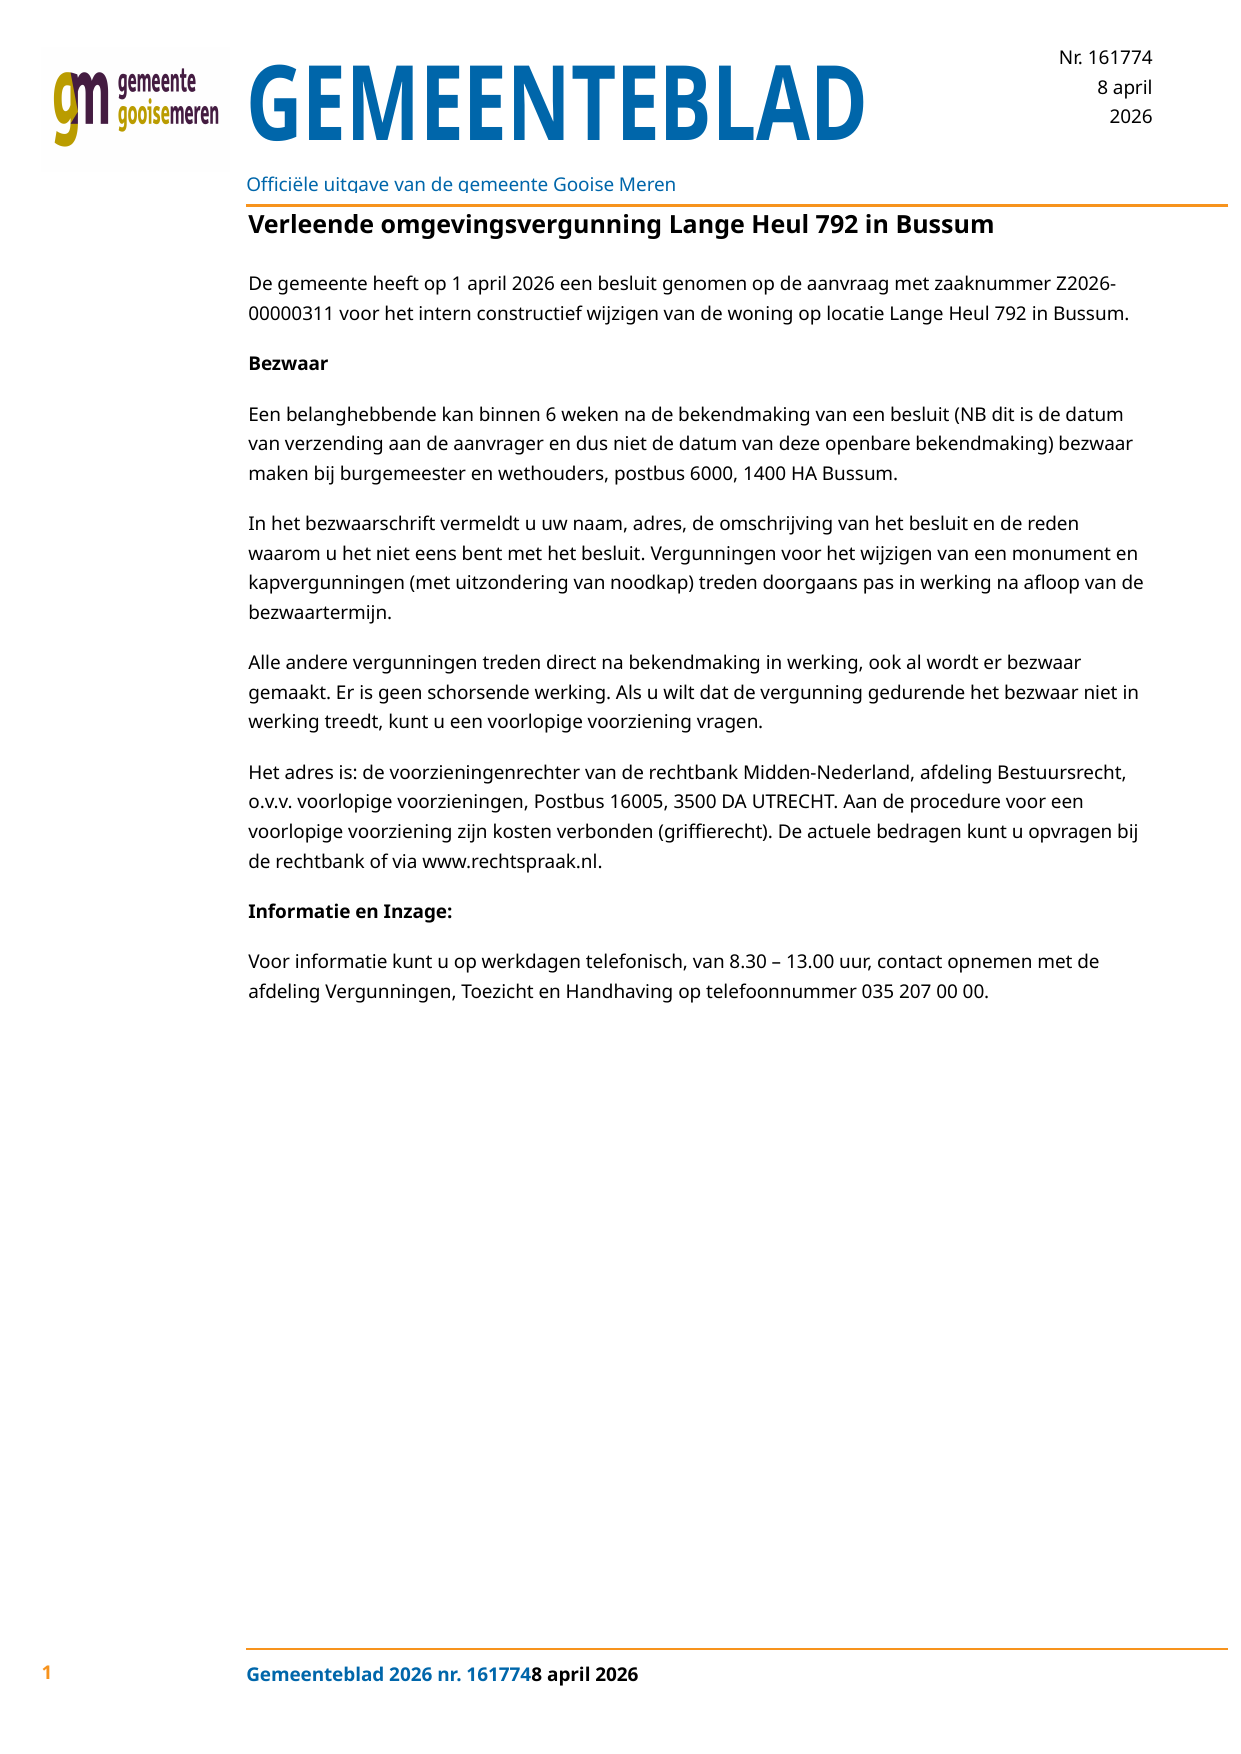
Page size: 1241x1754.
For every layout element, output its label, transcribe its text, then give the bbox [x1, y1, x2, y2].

picture [41, 47, 231, 172]
text Voor informatie kunt u op werkdagen telefonisch, van 8.30 – 13.00 uur, contact opnemen met de afdeling Vergunningen, Toezicht en Handhaving op telefoonnummer 035 207 00 00. [248, 949, 1152, 1004]
text Alle andere vergunningen treden direct na bekendmaking in werking, ook al wordt er bezwaar gemaakt. Er is geen schorsende werking. Als u wilt dat de vergunning gedurende het bezwaar niet in werking treedt, kunt u een voorlopige voorziening vragen. [248, 649, 1152, 734]
text Een belanghebbende kan binnen 6 weken na de bekendmaking van een besluit (NB dit is de datum van verzending aan de aanvrager en dus niet de datum van deze openbare bekendmaking) bezwaar maken bij burgemeester en wethouders, postbus 6000, 1400 HA Bussum. [248, 401, 1152, 486]
text Bezwaar [248, 350, 1152, 376]
text Het adres is: de voorzieningenrechter van de rechtbank Midden-Nederland, afdeling Bestuursrecht, o.v.v. voorlopige voorzieningen, Postbus 16005, 3500 DA UTRECHT. Aan de procedure voor een voorlopige voorziening zijn kosten verbonden (griffierecht). De actuele bedragen kunt u opvragen bij de rechtbank of via www.rechtspraak.nl. [248, 759, 1152, 873]
text De gemeente heeft op 1 april 2026 een besluit genomen op de aanvraag met zaaknummer Z2026-00000311 voor het intern constructief wijzigen van de woning op locatie Lange Heul 792 in Bussum. [248, 270, 1152, 326]
text Verleende omgevingsvergunning Lange Heul 792 in Bussum [248, 207, 1152, 241]
text Informatie en Inzage: [248, 898, 1152, 924]
text In het bezwaarschrift vermeldt u uw naam, adres, de omschrijving van het besluit en de reden waarom u het niet eens bent met het besluit. Vergunningen voor het wijzigen van een monument en kapvergunningen (met uitzondering van noodkap) treden doorgaans pas in werking na afloop van de bezwaartermijn. [248, 510, 1152, 625]
